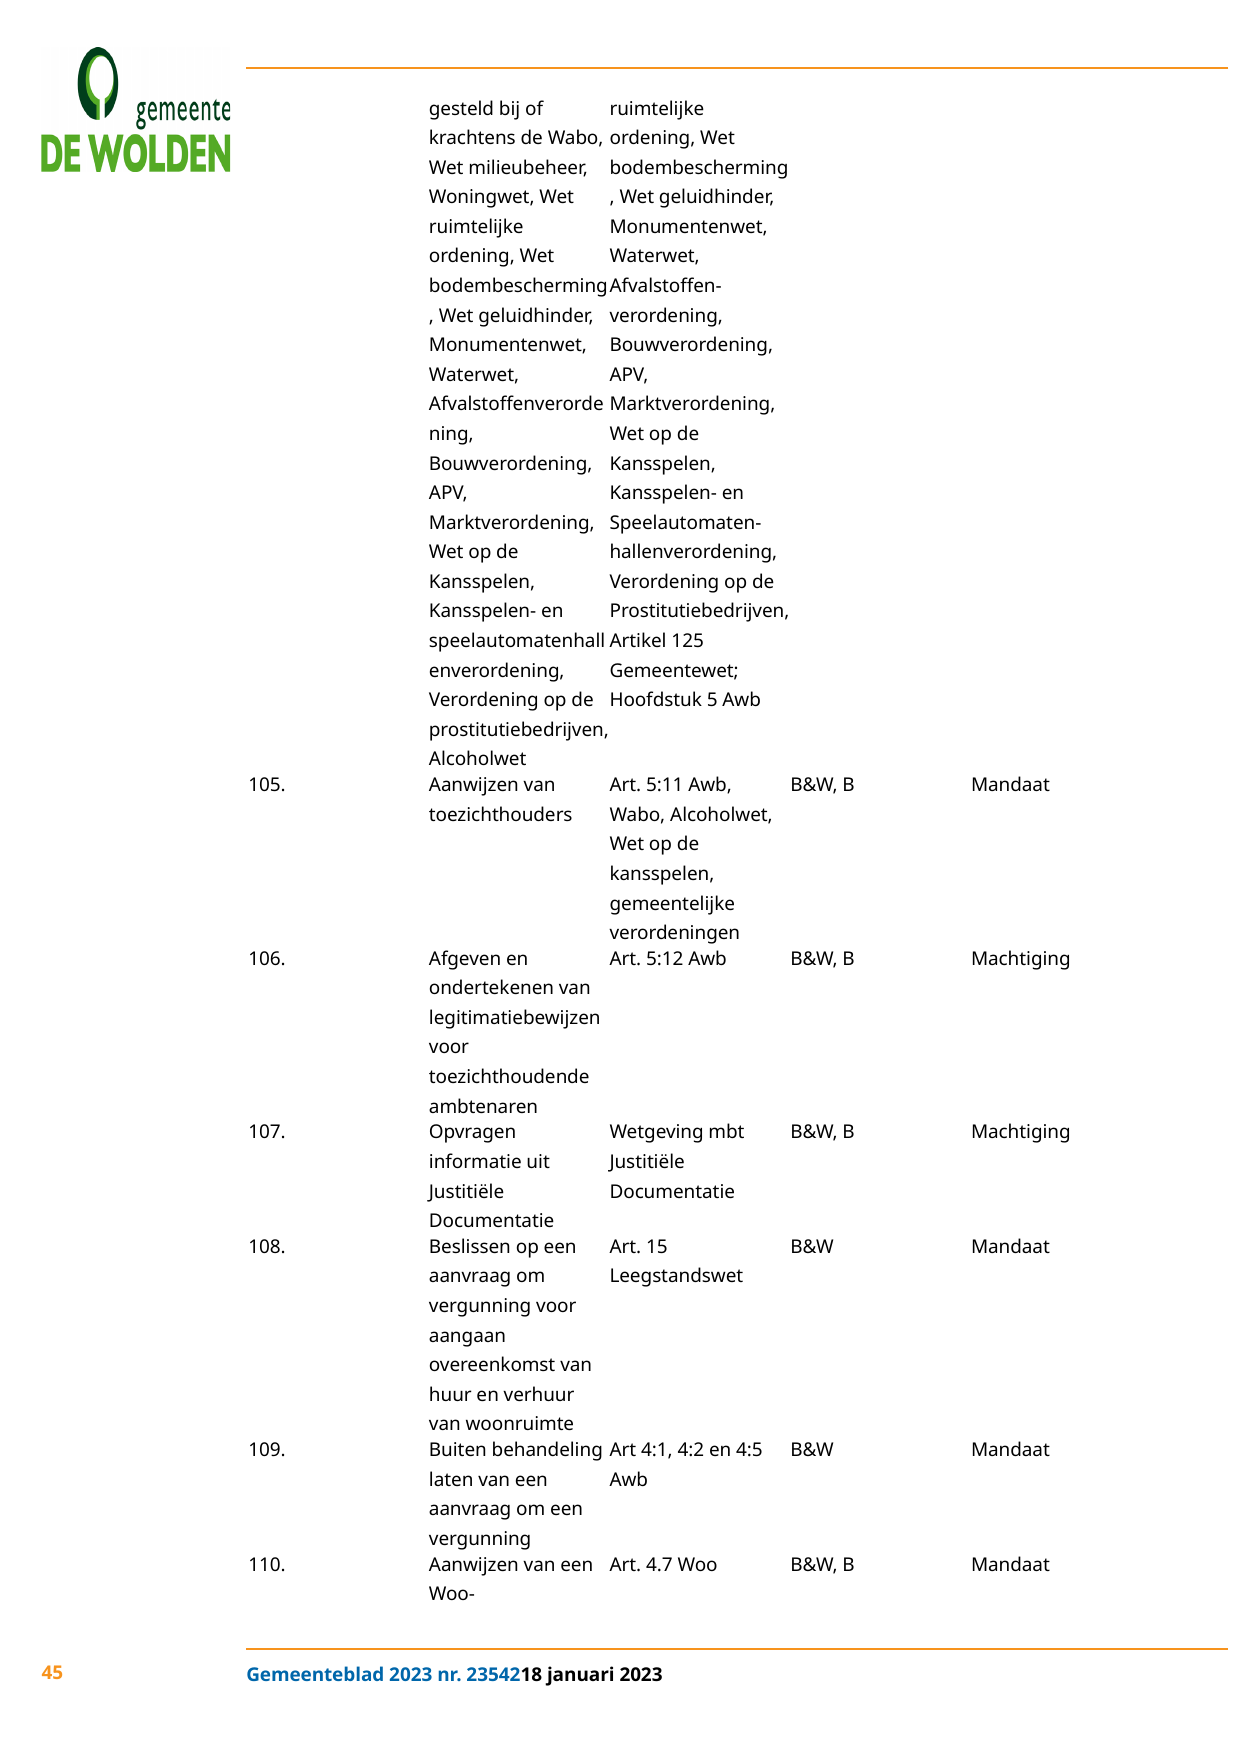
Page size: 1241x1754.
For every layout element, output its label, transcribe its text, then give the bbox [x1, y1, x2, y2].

table_cell [248, 1551, 429, 1606]
table_cell Machtiging [971, 945, 1152, 1119]
table_cell Art. 4.7 Woo [609, 1551, 790, 1606]
table_cell [790, 95, 971, 771]
table_cell B&W, B [790, 771, 971, 945]
table_cell [248, 1119, 429, 1233]
table_cell B&W, B [790, 1551, 971, 1606]
table_cell [248, 1436, 429, 1551]
table_cell Art. 15 Leegstandswet [609, 1233, 790, 1436]
table_cell Mandaat [971, 1233, 1152, 1436]
table_cell [248, 945, 429, 1119]
table_cell Art 4:1, 4:2 en 4:5 Awb [609, 1436, 790, 1551]
table_cell [248, 1233, 429, 1436]
table_cell Mandaat [971, 771, 1152, 945]
table_cell B&W [790, 1233, 971, 1436]
table_cell Mandaat [971, 1551, 1152, 1606]
table_cell ruimtelijke ordening, Wet bodembescherming, Wet geluidhinder, Monumentenwet, Waterwet, Afvalstoffen-verordening, Bouwverordening, APV, Marktverordening, Wet op de Kansspelen, Kansspelen- en Speelautomaten-hallenverordening, Verordening op de Prostitutiebedrijven, Artikel 125 Gemeentewet; Hoofdstuk 5 Awb [609, 95, 790, 771]
table_cell Wetgeving mbt Justitiële Documentatie [609, 1119, 790, 1233]
table_cell Art. 5:11 Awb, Wabo, Alcoholwet, Wet op de kansspelen, gemeentelijke verordeningen [609, 771, 790, 945]
table_cell Aanwijzen van een Woo- [429, 1551, 609, 1606]
table_cell Aanwijzen van toezichthouders [429, 771, 609, 945]
picture [41, 47, 231, 172]
table_cell Beslissen op een aanvraag om vergunning voor aangaan overeenkomst van huur en verhuur van woonruimte [429, 1233, 609, 1436]
table_cell B&W [790, 1436, 971, 1551]
table_cell Art. 5:12 Awb [609, 945, 790, 1119]
table_cell [248, 95, 429, 771]
table_cell [971, 95, 1152, 771]
table_cell Mandaat [971, 1436, 1152, 1551]
table_cell B&W, B [790, 1119, 971, 1233]
table_cell Machtiging [971, 1119, 1152, 1233]
table_cell B&W, B [790, 945, 971, 1119]
table_cell Buiten behandeling laten van een aanvraag om een vergunning [429, 1436, 609, 1551]
table_cell gesteld bij of krachtens de Wabo, Wet milieubeheer, Woningwet, Wet ruimtelijke ordening, Wet bodembescherming, Wet geluidhinder, Monumentenwet, Waterwet, Afvalstoffenverordening, Bouwverordening, APV, Marktverordening, Wet op de Kansspelen, Kansspelen- en speelautomatenhallenverordening, Verordening op de prostitutiebedrijven, Alcoholwet [429, 95, 609, 771]
table_cell Afgeven en ondertekenen van legitimatiebewijzen voor toezichthoudende ambtenaren [429, 945, 609, 1119]
table_cell Opvragen informatie uit Justitiële Documentatie [429, 1119, 609, 1233]
table_cell [248, 771, 429, 945]
